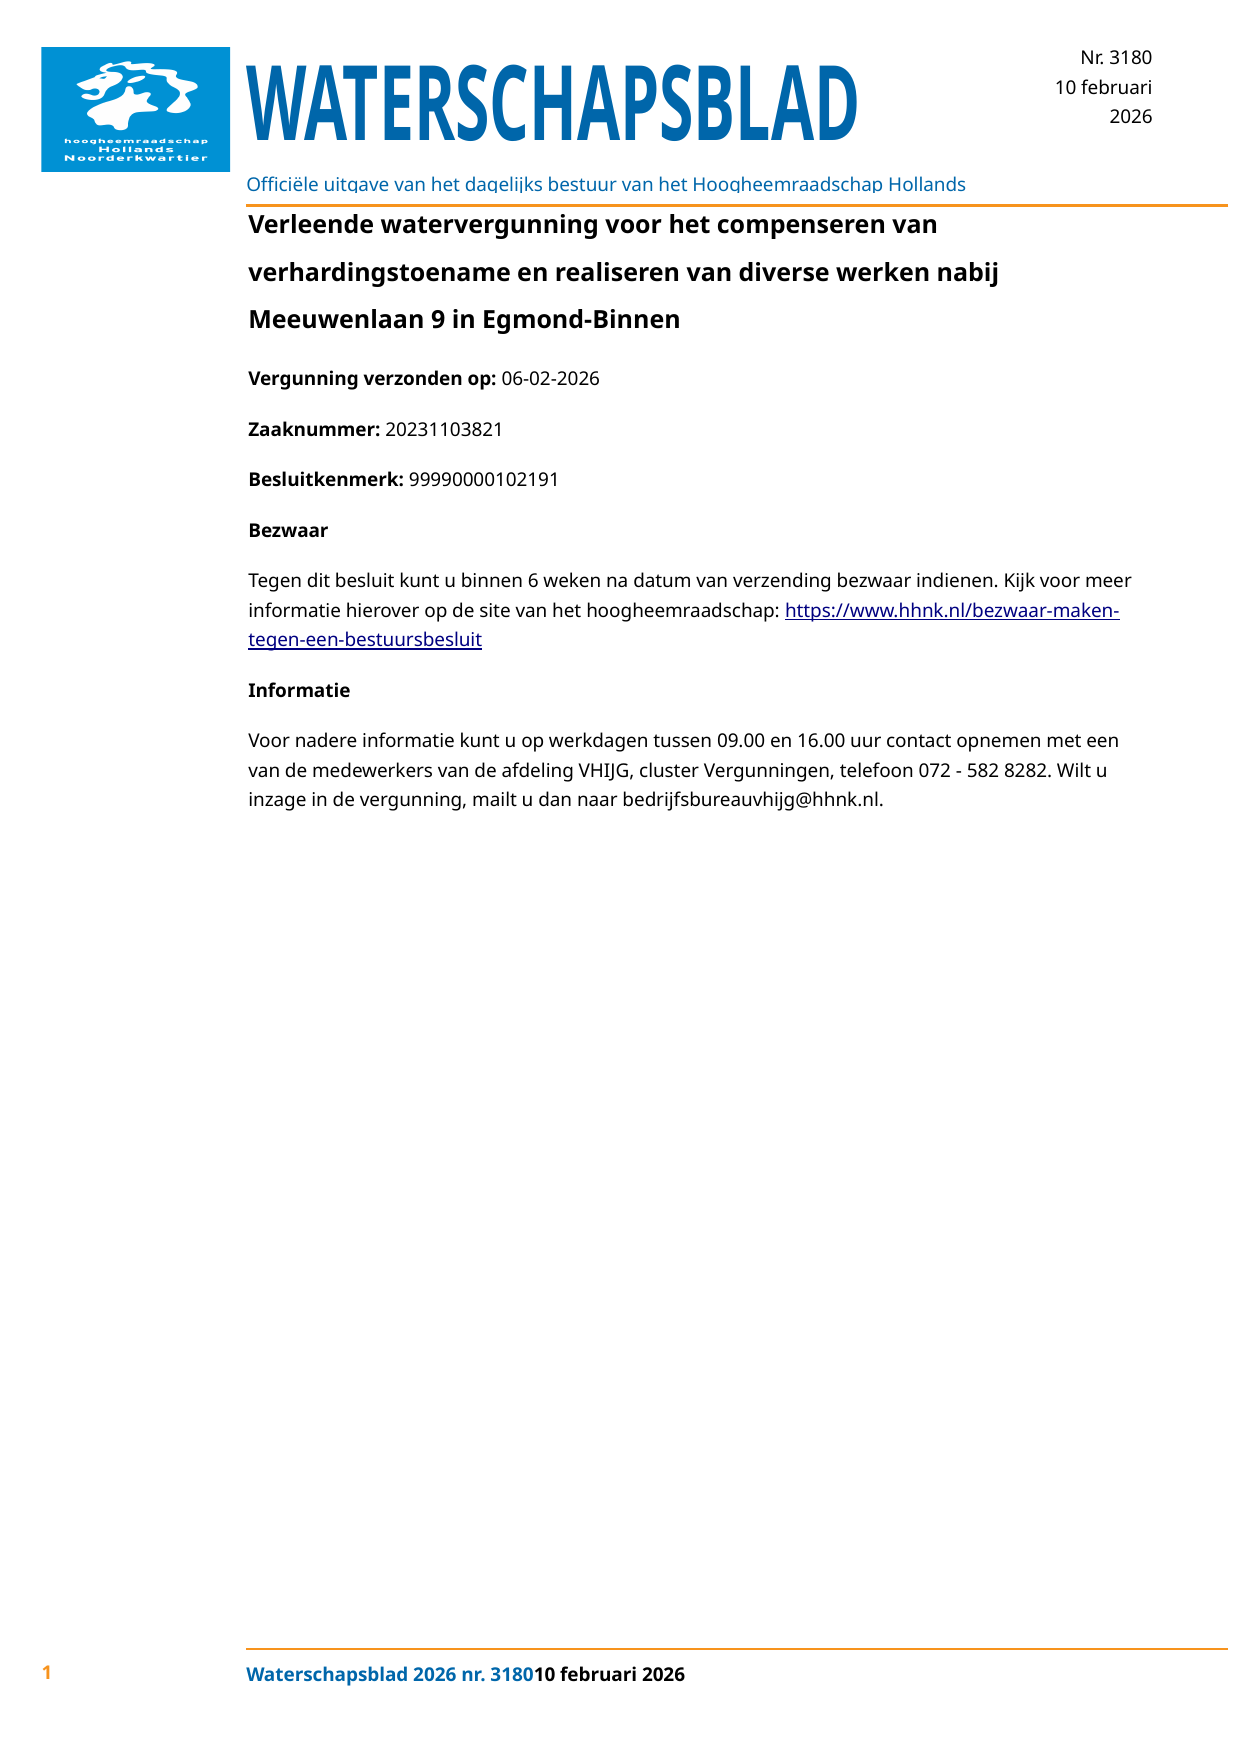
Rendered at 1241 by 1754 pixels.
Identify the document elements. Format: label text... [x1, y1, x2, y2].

picture [118, 62, 197, 112]
text Verleende watervergunning voor het compenseren van verhardingstoename en realiseren van diverse werken nabij Meeuwenlaan 9 in Egmond-Binnen [248, 207, 1152, 336]
text Tegen dit besluit kunt u binnen 6 weken na datum van verzending bezwaar indienen. Kijk voor meer informatie hierover op de site van het hoogheemraadschap: https://www.hhnk.nl/bezwaar-maken-tegen-een-bestuursbesluit [248, 567, 1152, 652]
text Informatie [248, 677, 1152, 702]
picture [88, 87, 157, 130]
text Zaaknummer: 20231103821 [248, 416, 1152, 442]
text Besluitkenmerk: 99990000102191 [248, 466, 1152, 492]
picture [78, 64, 122, 99]
picture [129, 76, 144, 82]
text Vergunning verzonden op: 06-02-2026 [248, 366, 1152, 391]
text Voor nadere informatie kunt u op werkdagen tussen 09.00 en 16.00 uur contact opnemen met een van de medewerkers van de afdeling VHIJG, cluster Vergunningen, telefoon 072 - 582 8282. Wilt u inzage in de vergunning, mailt u dan naar bedrijfsbureauvhijg@hhnk.nl. [248, 727, 1152, 812]
text Bezwaar [248, 517, 1152, 542]
